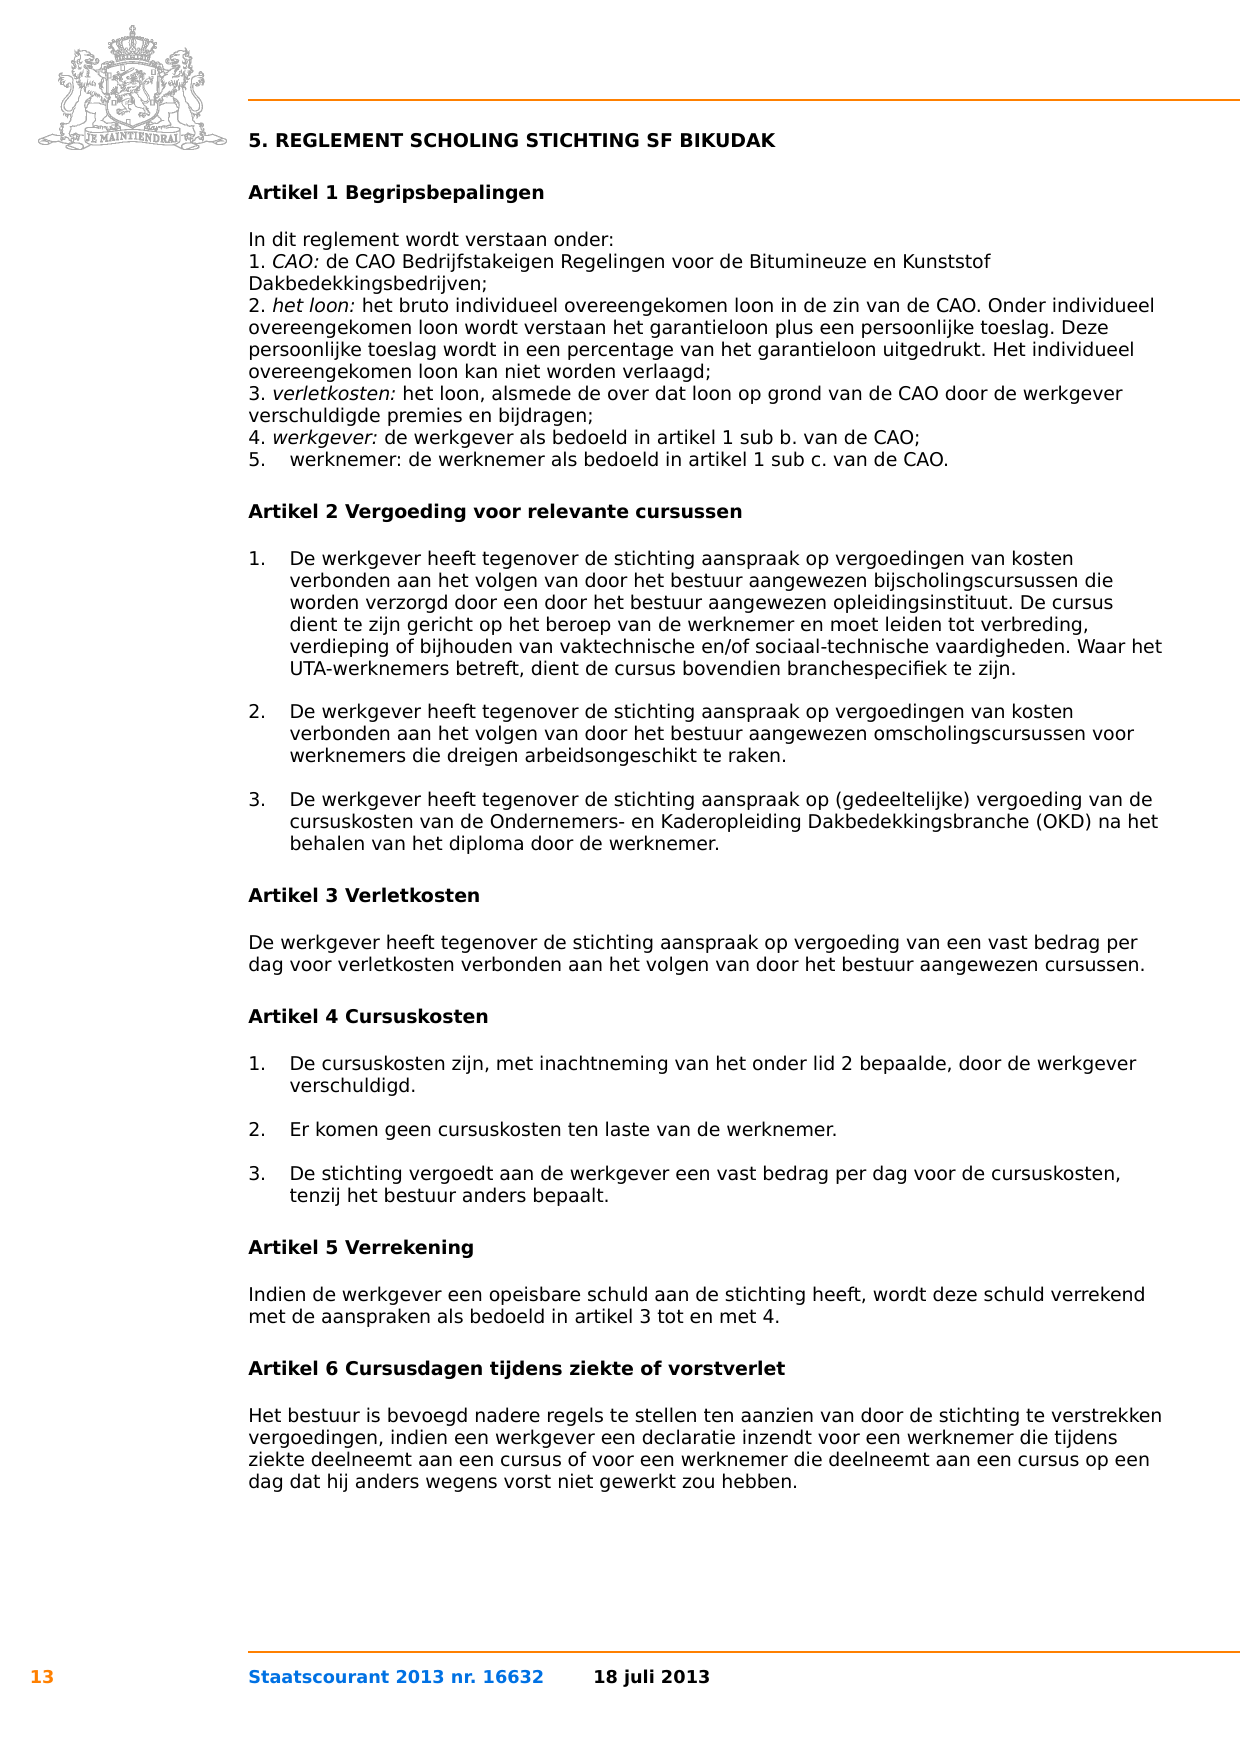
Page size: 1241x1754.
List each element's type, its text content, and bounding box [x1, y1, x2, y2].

text 2. De werkgever heeft tegenover de stichting aanspraak op vergoedingen van kosten verbonden aan het volgen van door het bestuur aangewezen omscholingscursussen voor werknemers die dreigen arbeidsongeschikt te raken. [248, 701, 1163, 767]
text 3. verletkosten: het loon, alsmede de over dat loon op grond van de CAO door de werkgever verschuldigde premies en bijdragen; [248, 383, 1163, 427]
text 2. het loon: het bruto individueel overeengekomen loon in de zin van de CAO. Onder individueel overeengekomen loon wordt verstaan het garantieloon plus een persoonlijke toeslag. Deze persoonlijke toeslag wordt in een percentage van het garantieloon uitgedrukt. Het individueel overeengekomen loon kan niet worden verlaagd; [248, 295, 1163, 383]
text 5. werknemer: de werknemer als bedoeld in artikel 1 sub c. van de CAO. [248, 449, 1163, 471]
text Indien de werkgever een opeisbare schuld aan de stichting heeft, wordt deze schuld verrekend met de aanspraken als bedoeld in artikel 3 tot en met 4. [248, 1284, 1163, 1328]
subtitle Artikel 4 Cursuskosten [248, 1006, 1163, 1028]
text 4. werkgever: de werkgever als bedoeld in artikel 1 sub b. van de CAO; [248, 427, 1163, 449]
subtitle Artikel 2 Vergoeding voor relevante cursussen [248, 501, 1163, 523]
text Het bestuur is bevoegd nadere regels te stellen ten aanzien van door de stichting te verstrekken vergoedingen, indien een werkgever een declaratie inzendt voor een werknemer die tijdens ziekte deelneemt aan een cursus of voor een werknemer die deelneemt aan een cursus op een dag dat hij anders wegens vorst niet gewerkt zou hebben. [248, 1404, 1163, 1492]
subtitle Artikel 5 Verrekening [248, 1237, 1163, 1259]
text De werkgever heeft tegenover de stichting aanspraak op vergoeding van een vast bedrag per dag voor verletkosten verbonden aan het volgen van door het bestuur aangewezen cursussen. [248, 932, 1163, 976]
text 1. De werkgever heeft tegenover de stichting aanspraak op vergoedingen van kosten verbonden aan het volgen van door het bestuur aangewezen bijscholingscursussen die worden verzorgd door een door het bestuur aangewezen opleidingsinstituut. De cursus dient te zijn gericht op het beroep van de werknemer en moet leiden tot verbreding, verdieping of bijhouden van vaktechnische en/of sociaal-technische vaardigheden. Waar het UTA-werknemers betreft, dient de cursus bovendien branchespecifiek te zijn. [248, 548, 1163, 679]
text 3. De werkgever heeft tegenover de stichting aanspraak op (gedeeltelijke) vergoeding van de cursuskosten van de Ondernemers- en Kaderopleiding Dakbedekkingsbranche (OKD) na het behalen van het diploma door de werknemer. [248, 789, 1163, 855]
text In dit reglement wordt verstaan onder: [248, 229, 1163, 251]
subtitle 5. REGLEMENT SCHOLING STICHTING SF BIKUDAK [248, 130, 1163, 152]
text 1. De cursuskosten zijn, met inachtneming van het onder lid 2 bepaalde, door de werkgever verschuldigd. [248, 1053, 1163, 1097]
picture [38, 25, 227, 150]
subtitle Artikel 1 Begripsbepalingen [248, 182, 1163, 204]
subtitle Artikel 6 Cursusdagen tijdens ziekte of vorstverlet [248, 1358, 1163, 1379]
text 2. Er komen geen cursuskosten ten laste van de werknemer. [248, 1119, 1163, 1141]
text 3. De stichting vergoedt aan de werkgever een vast bedrag per dag voor de cursuskosten, tenzij het bestuur anders bepaalt. [248, 1163, 1163, 1207]
subtitle Artikel 3 Verletkosten [248, 885, 1163, 907]
text 1. CAO: de CAO Bedrijfstakeigen Regelingen voor de Bitumineuze en Kunststof Dakbedekkingsbedrijven; [248, 251, 1163, 295]
